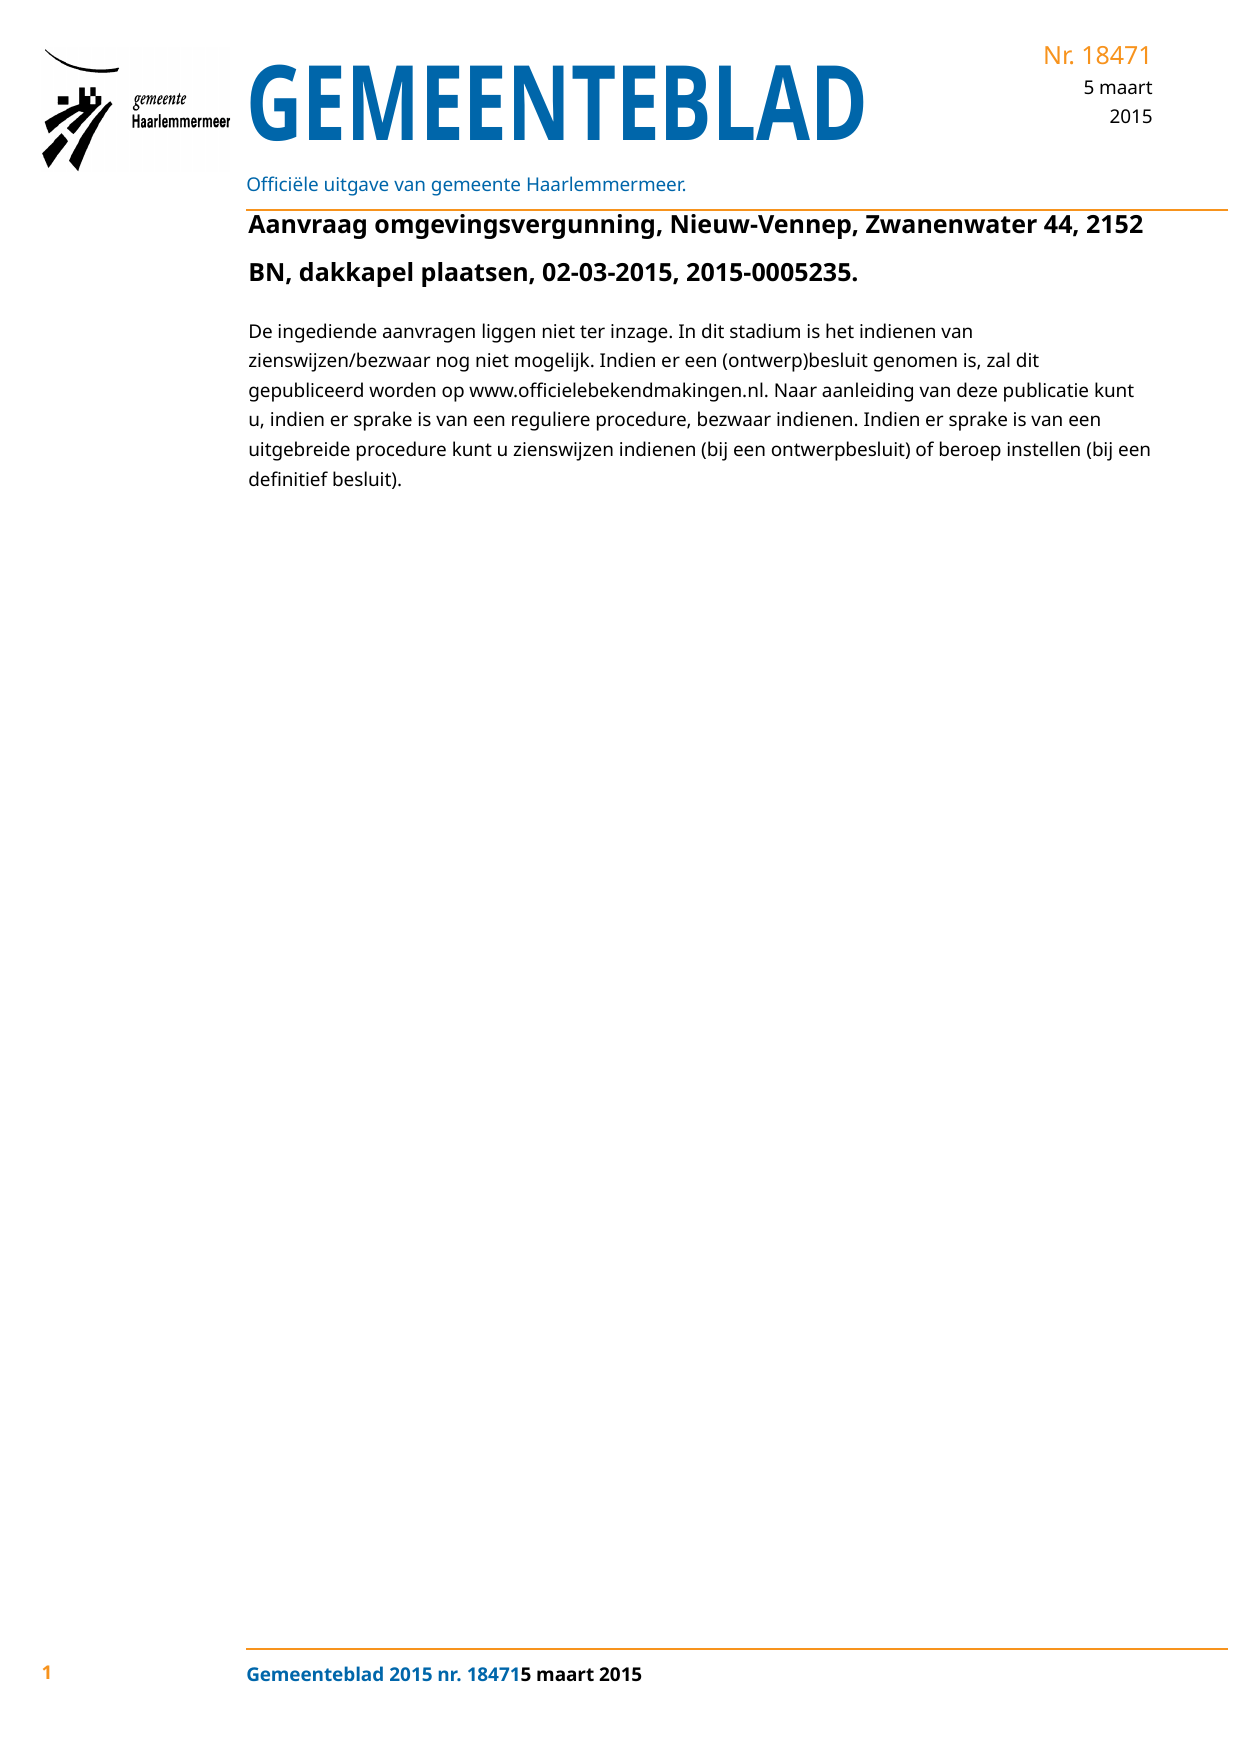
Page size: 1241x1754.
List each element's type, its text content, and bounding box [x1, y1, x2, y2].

text De ingediende aanvragen liggen niet ter inzage. In dit stadium is het indienen van zienswijzen/bezwaar nog niet mogelijk. Indien er een (ontwerp)besluit genomen is, zal dit gepubliceerd worden op www.officielebekendmakingen.nl. Naar aanleiding van deze publicatie kunt u, indien er sprake is van een reguliere procedure, bezwaar indienen. Indien er sprake is van een uitgebreide procedure kunt u zienswijzen indienen (bij een ontwerpbesluit) of beroep instellen (bij een definitief besluit). [248, 318, 1152, 492]
text Aanvraag omgevingsvergunning, Nieuw-Vennep, Zwanenwater 44, 2152 BN, dakkapel plaatsen, 02-03-2015, 2015-0005235. [248, 211, 1152, 288]
picture [41, 47, 231, 172]
